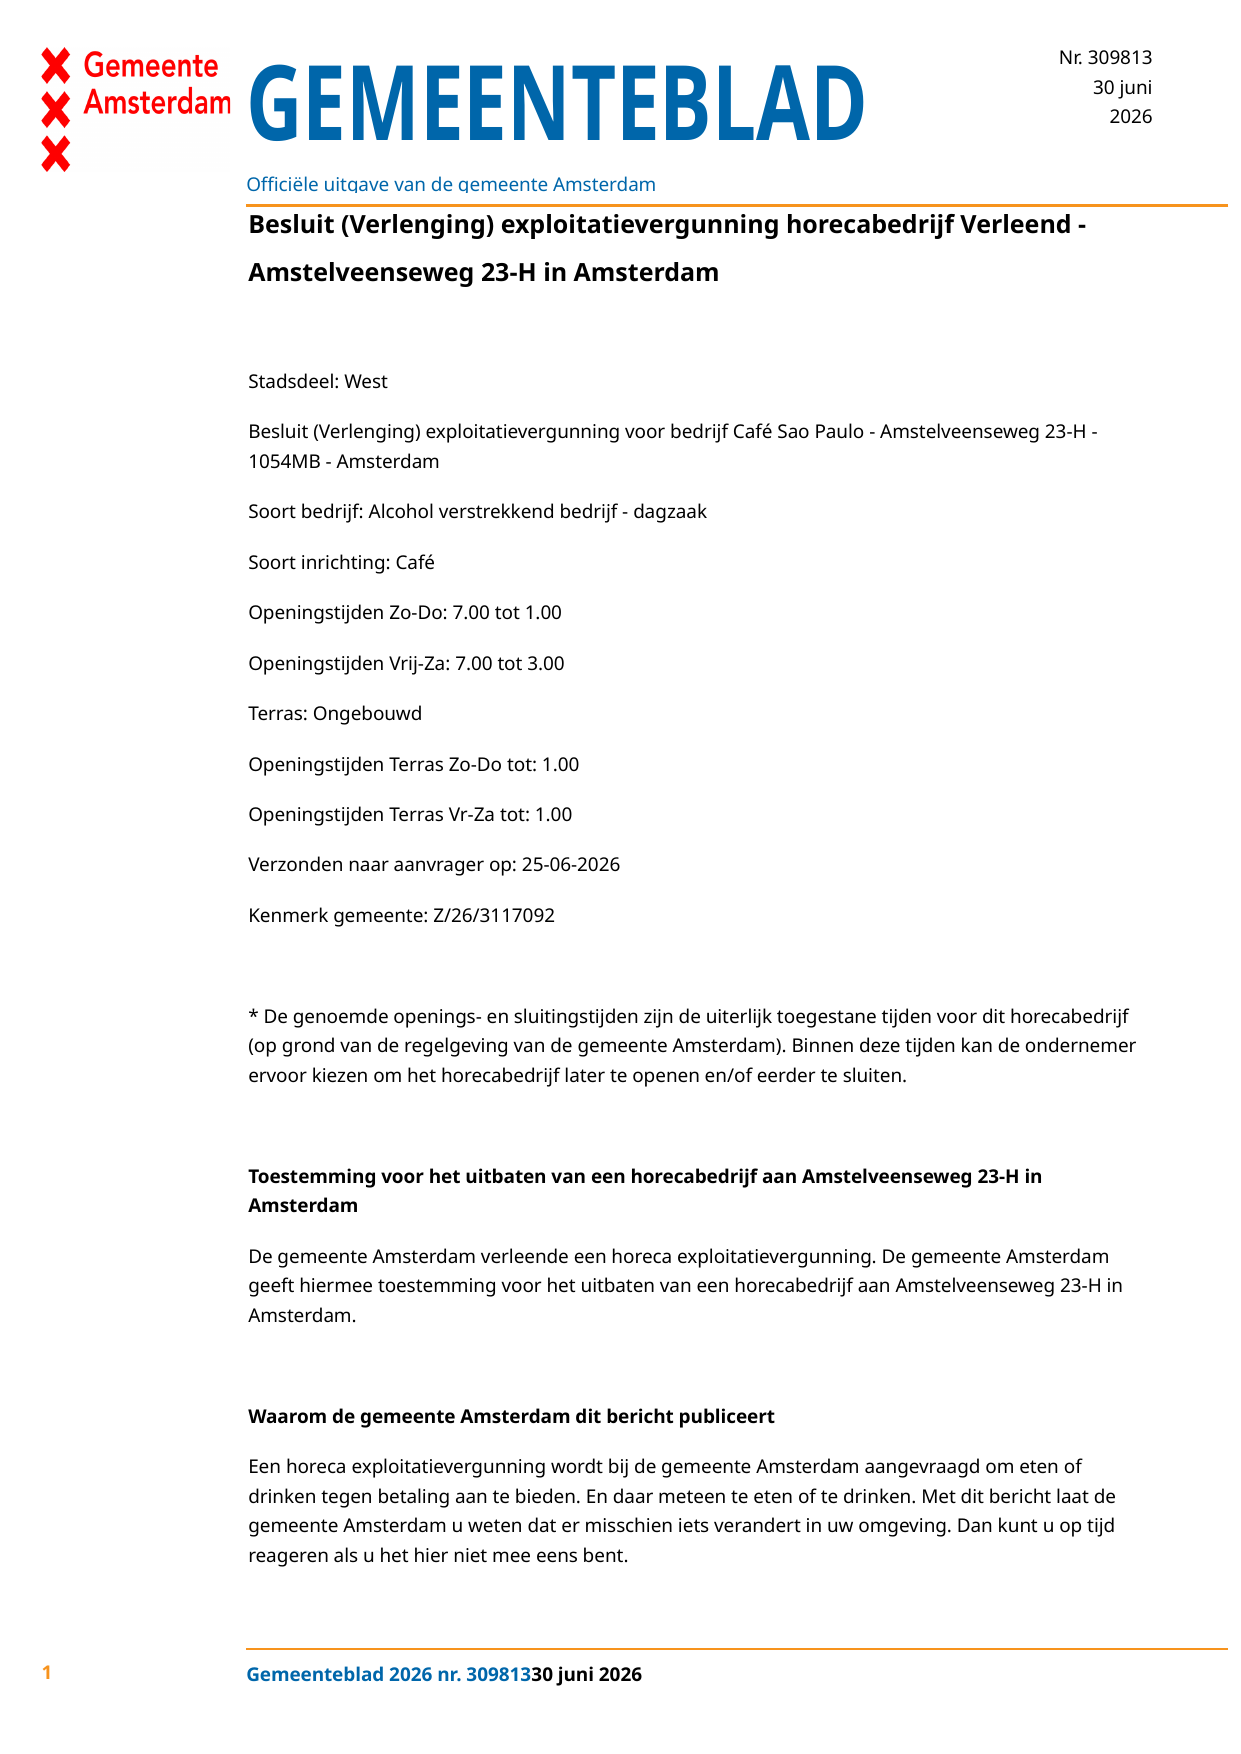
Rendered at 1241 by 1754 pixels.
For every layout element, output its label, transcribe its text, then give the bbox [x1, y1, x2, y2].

text Kenmerk gemeente: Z/26/3117092 [248, 902, 1152, 928]
text Waarom de gemeente Amsterdam dit bericht publiceert [248, 1403, 1152, 1429]
picture [41, 47, 231, 172]
text Openingstijden Zo-Do: 7.00 tot 1.00 [248, 599, 1152, 625]
text Besluit (Verlenging) exploitatievergunning horecabedrijf Verleend - Amstelveenseweg 23-H in Amsterdam [248, 207, 1152, 288]
text Openingstijden Vrij-Za: 7.00 tot 3.00 [248, 650, 1152, 676]
text Openingstijden Terras Zo-Do tot: 1.00 [248, 751, 1152, 777]
text Besluit (Verlenging) exploitatievergunning voor bedrijf Café Sao Paulo - Amstelveenseweg 23-H - 1054MB - Amsterdam [248, 419, 1152, 474]
text Soort bedrijf: Alcohol verstrekkend bedrijf - dagzaak [248, 499, 1152, 524]
text De gemeente Amsterdam verleende een horeca exploitatievergunning. De gemeente Amsterdam geeft hiermee toestemming voor het uitbaten van een horecabedrijf aan Amstelveenseweg 23-H in Amsterdam. [248, 1243, 1152, 1328]
text Een horeca exploitatievergunning wordt bij de gemeente Amsterdam aangevraagd om eten of drinken tegen betaling aan te bieden. En daar meteen te eten of te drinken. Met dit bericht laat de gemeente Amsterdam u weten dat er misschien iets verandert in uw omgeving. Dan kunt u op tijd reageren als u het hier niet mee eens bent. [248, 1453, 1152, 1568]
text Verzonden naar aanvrager op: 25-06-2026 [248, 852, 1152, 877]
text Toestemming voor het uitbaten van een horecabedrijf aan Amstelveenseweg 23-H in Amsterdam [248, 1163, 1152, 1218]
text Soort inrichting: Café [248, 549, 1152, 575]
text Stadsdeel: West [248, 368, 1152, 394]
text Terras: Ongebouwd [248, 700, 1152, 726]
text * De genoemde openings- en sluitingstijden zijn de uiterlijk toegestane tijden voor dit horecabedrijf (op grond van de regelgeving van de gemeente Amsterdam). Binnen deze tijden kan de ondernemer ervoor kiezen om het horecabedrijf later te openen en/of eerder te sluiten. [248, 1003, 1152, 1088]
text Openingstijden Terras Vr-Za tot: 1.00 [248, 801, 1152, 827]
